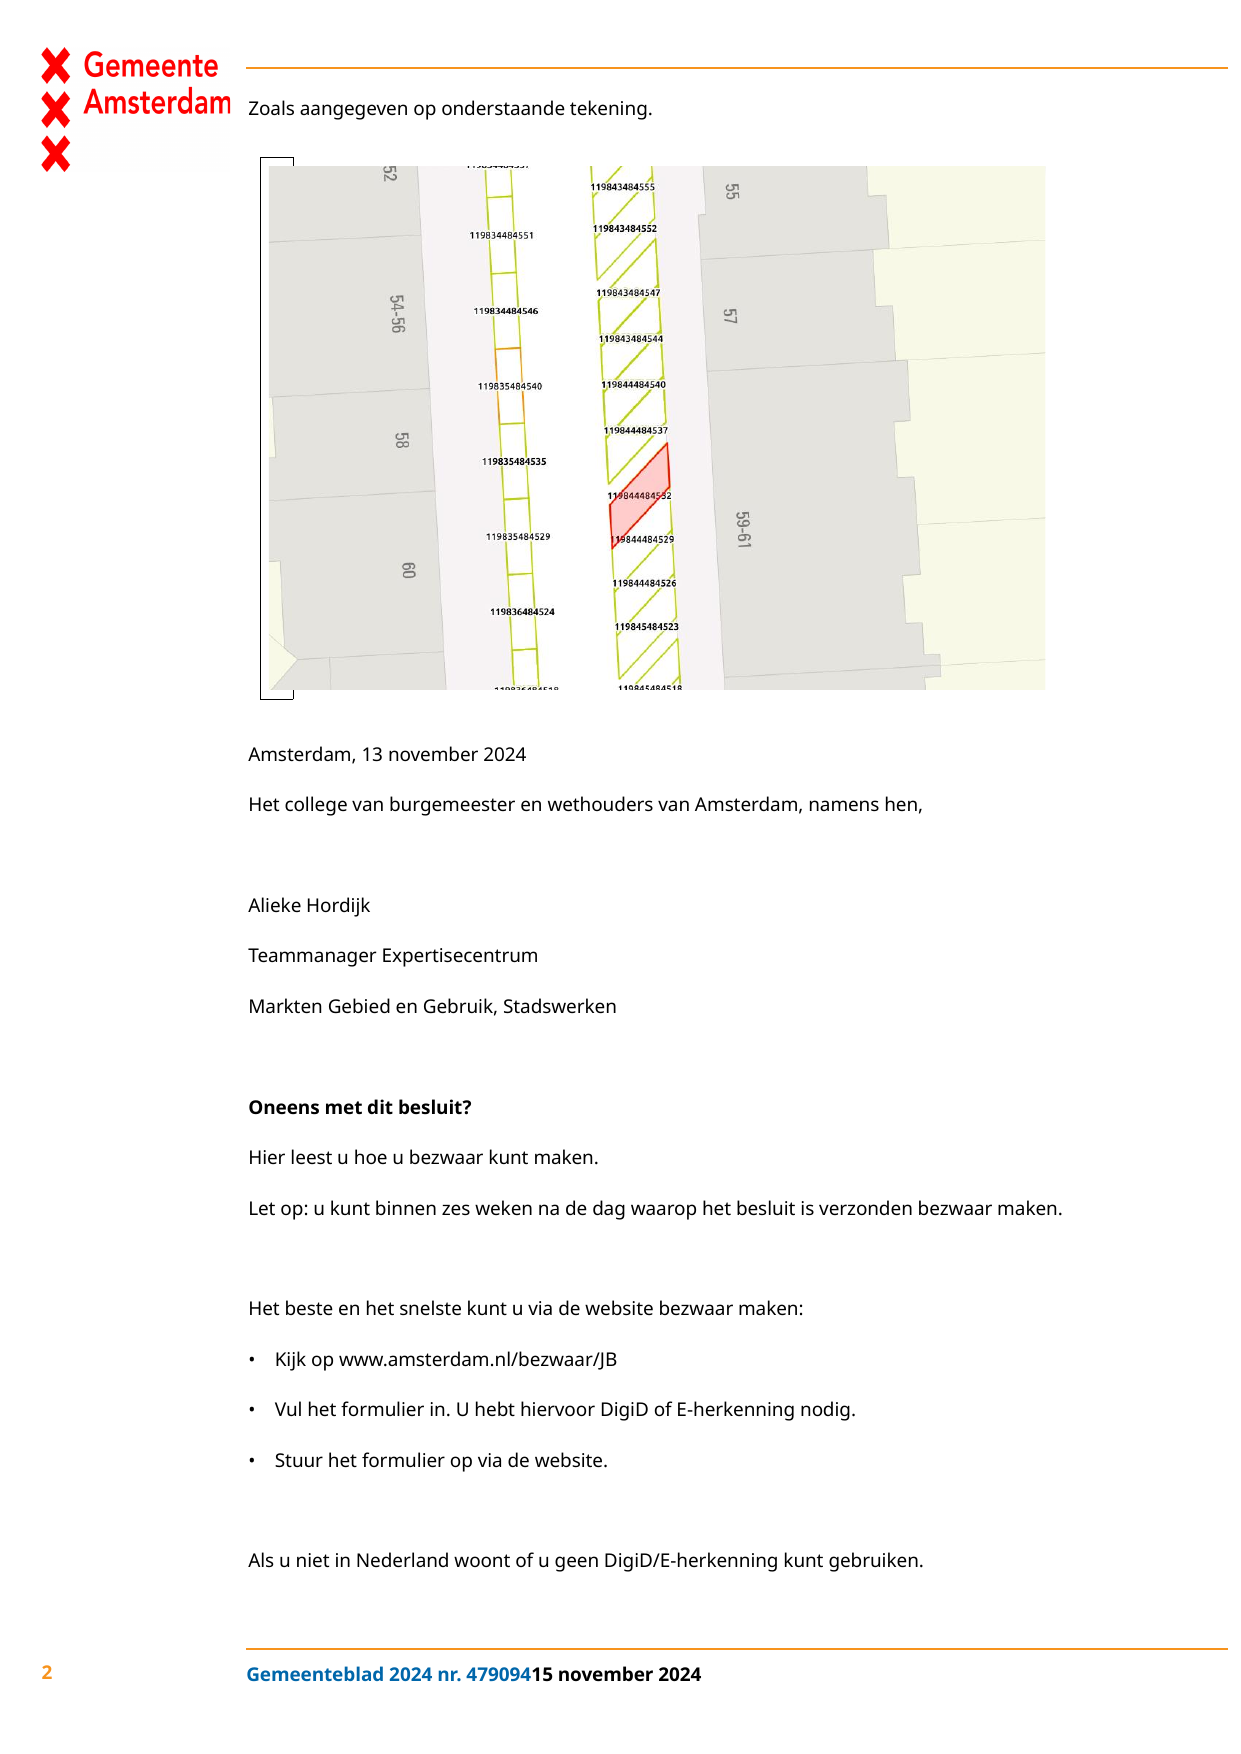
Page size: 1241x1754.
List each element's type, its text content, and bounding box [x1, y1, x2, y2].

text • Vul het formulier in. U hebt hiervoor DigiD of E-herkenning nodig. [248, 1396, 1152, 1422]
picture [268, 166, 1046, 690]
text • Stuur het formulier op via de website. [248, 1447, 1152, 1473]
text Teammanager Expertisecentrum [248, 943, 1152, 968]
text Hier leest u hoe u bezwaar kunt maken. [248, 1144, 1152, 1170]
text Alieke Hordijk [248, 892, 1152, 918]
text Als u niet in Nederland woont of u geen DigiD/E-herkenning kunt gebruiken. [248, 1548, 1152, 1573]
text Oneens met dit besluit? [248, 1094, 1152, 1120]
text Het beste en het snelste kunt u via de website bezwaar maken: [248, 1296, 1152, 1321]
text Amsterdam, 13 november 2024 [248, 741, 1152, 767]
text Zoals aangegeven op onderstaande tekening. [248, 95, 1152, 121]
text • Kijk op www.amsterdam.nl/bezwaar/JB [248, 1346, 1152, 1372]
text Markten Gebied en Gebruik, Stadswerken [248, 993, 1152, 1019]
text Het college van burgemeester en wethouders van Amsterdam, namens hen, [248, 791, 1152, 817]
text Let op: u kunt binnen zes weken na de dag waarop het besluit is verzonden bezwaar maken. [248, 1195, 1152, 1221]
picture [41, 47, 231, 172]
